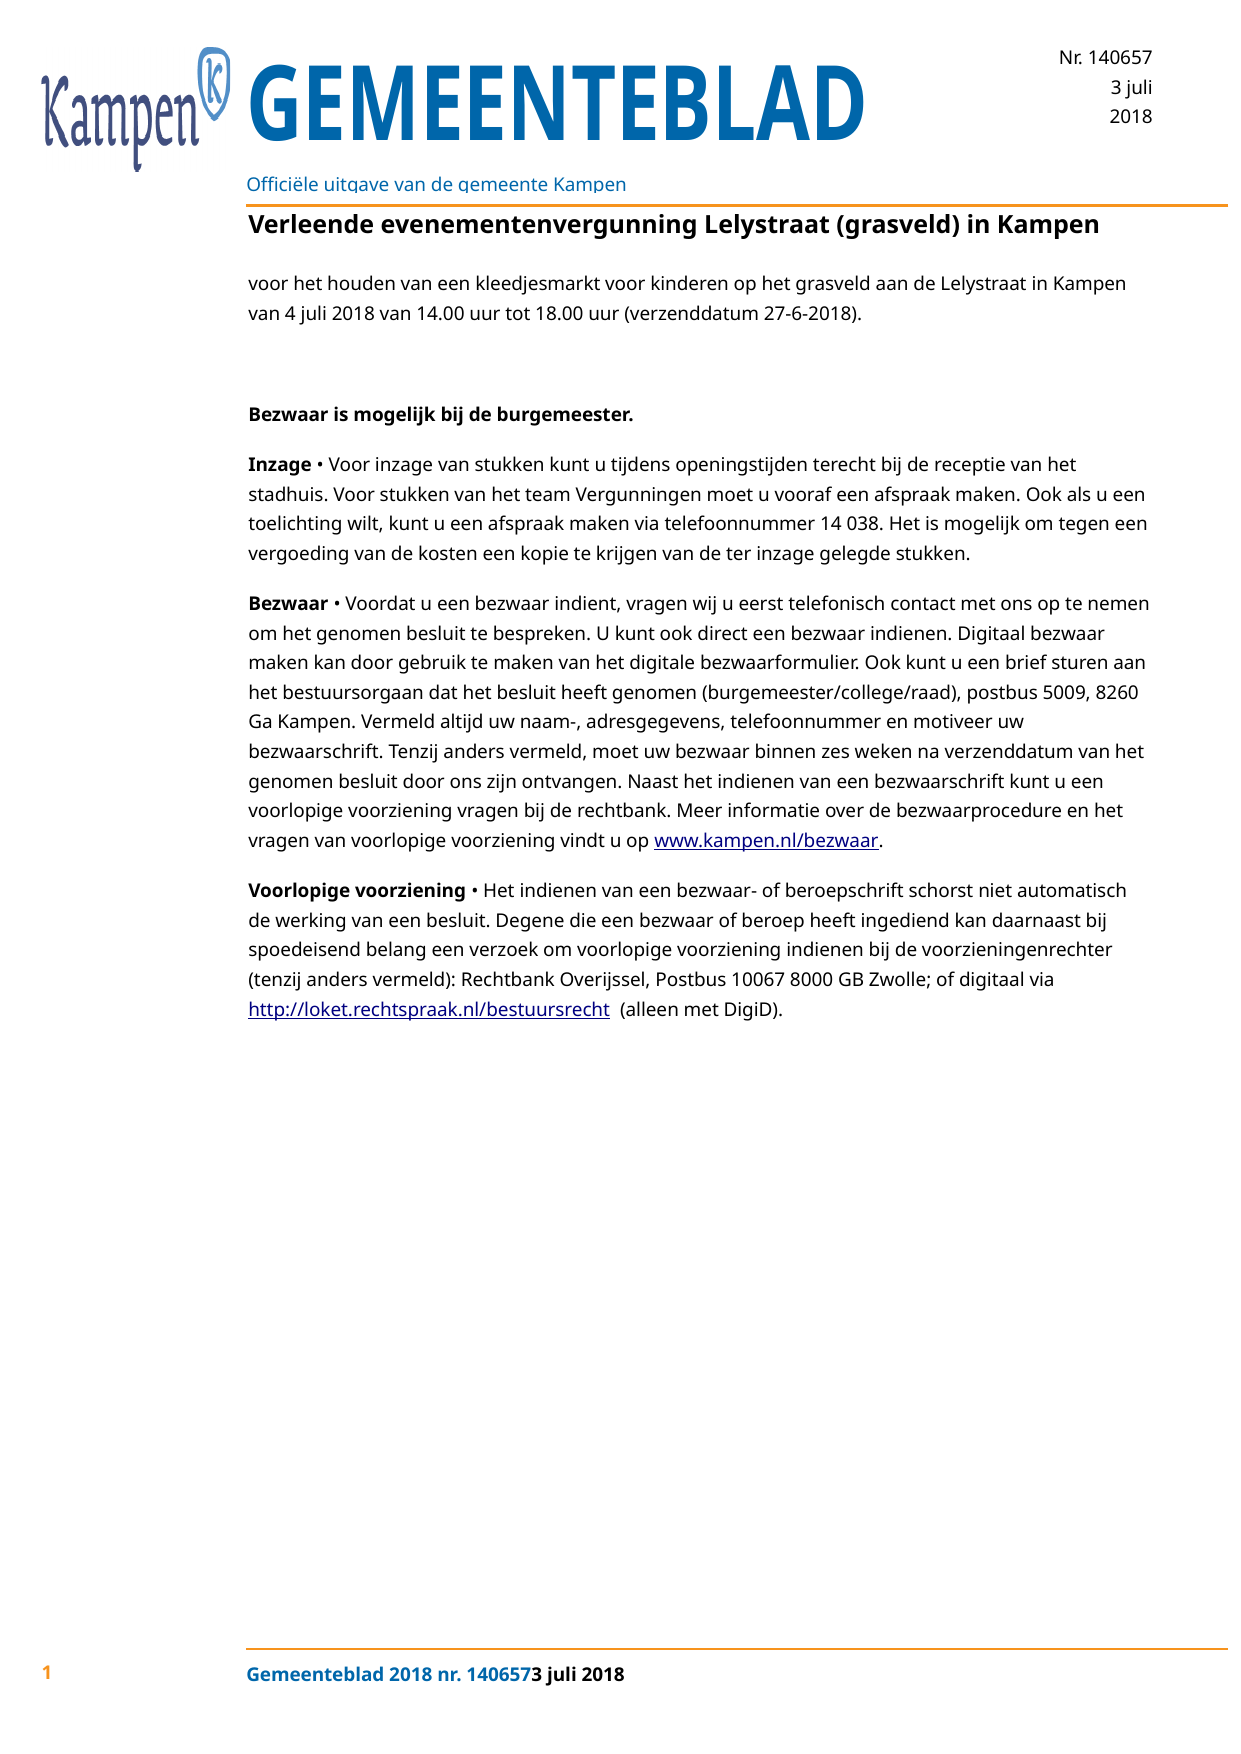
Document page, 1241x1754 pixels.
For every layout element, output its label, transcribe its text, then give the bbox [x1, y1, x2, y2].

picture [41, 47, 231, 172]
text voor het houden van een kleedjesmarkt voor kinderen op het grasveld aan de Lelystraat in Kampen van 4 juli 2018 van 14.00 uur tot 18.00 uur (verzenddatum 27-6-2018). [248, 270, 1152, 326]
text Bezwaar is mogelijk bij de burgemeester. [248, 401, 1152, 426]
text Verleende evenementenvergunning Lelystraat (grasveld) in Kampen [248, 207, 1152, 241]
text Inzage • Voor inzage van stukken kunt u tijdens openingstijden terecht bij de receptie van het stadhuis. Voor stukken van het team Vergunningen moet u vooraf een afspraak maken. Ook als u een toelichting wilt, kunt u een afspraak maken via telefoonnummer 14 038. Het is mogelijk om tegen een vergoeding van de kosten een kopie te krijgen van de ter inzage gelegde stukken. [248, 451, 1152, 566]
text Voorlopige voorziening • Het indienen van een bezwaar- of beroepschrift schorst niet automatisch de werking van een besluit. Degene die een bezwaar of beroep heeft ingediend kan daarnaast bij spoedeisend belang een verzoek om voorlopige voorziening indienen bij de voorzieningenrechter (tenzij anders vermeld): Rechtbank Overijssel, Postbus 10067 8000 GB Zwolle; of digitaal via http://loket.rechtspraak.nl/bestuursrecht (alleen met DigiD). [248, 877, 1152, 1021]
text Bezwaar • Voordat u een bezwaar indient, vragen wij u eerst telefonisch contact met ons op te nemen om het genomen besluit te bespreken. U kunt ook direct een bezwaar indienen. Digitaal bezwaar maken kan door gebruik te maken van het digitale bezwaarformulier. Ook kunt u een brief sturen aan het bestuursorgaan dat het besluit heeft genomen (burgemeester/college/raad), postbus 5009, 8260 Ga Kampen. Vermeld altijd uw naam-, adresgegevens, telefoonnummer en motiveer uw bezwaarschrift. Tenzij anders vermeld, moet uw bezwaar binnen zes weken na verzenddatum van het genomen besluit door ons zijn ontvangen. Naast het indienen van een bezwaarschrift kunt u een voorlopige voorziening vragen bij de rechtbank. Meer informatie over de bezwaarprocedure en het vragen van voorlopige voorziening vindt u op www.kampen.nl/bezwaar. [248, 590, 1152, 853]
